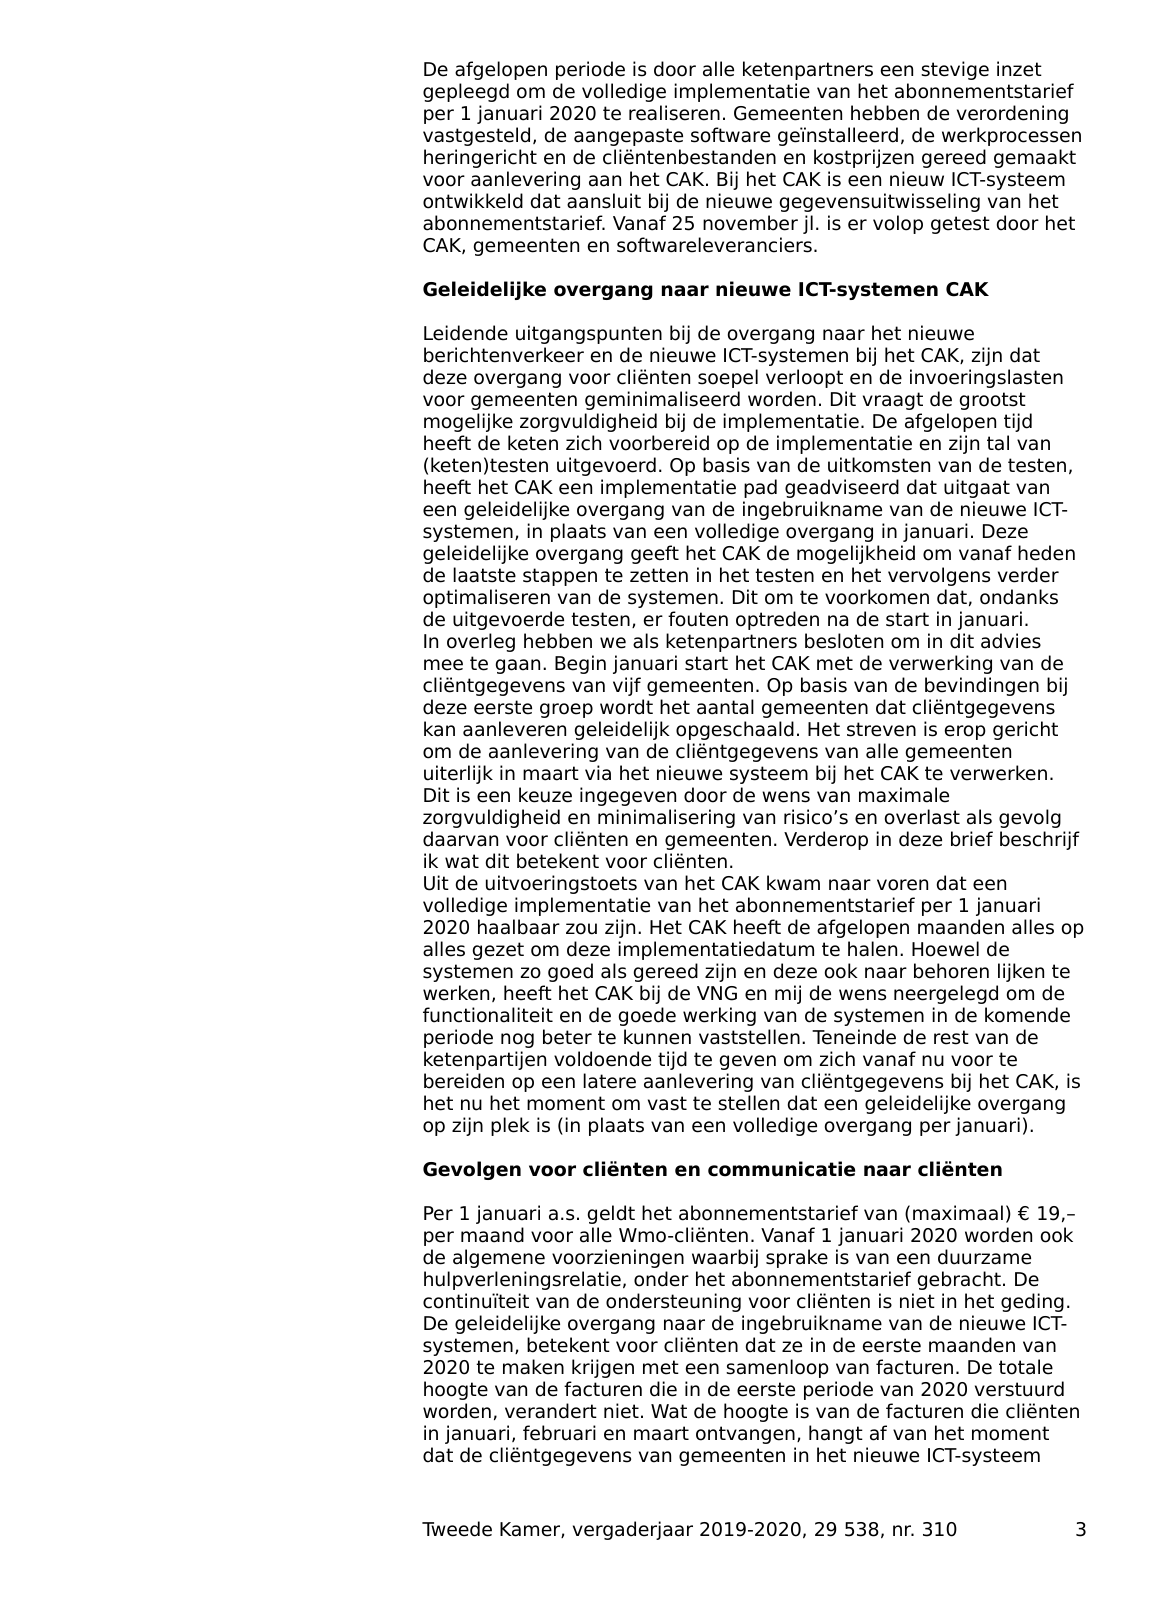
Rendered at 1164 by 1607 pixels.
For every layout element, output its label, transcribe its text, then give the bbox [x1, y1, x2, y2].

subtitle Gevolgen voor cliënten en communicatie naar cliënten [422, 1159, 1087, 1181]
text De afgelopen periode is door alle ketenpartners een stevige inzet gepleegd om de volledige implementatie van het abonnementstarief per 1 januari 2020 te realiseren. Gemeenten hebben de verordening vastgesteld, de aangepaste software geïnstalleerd, de werkprocessen heringericht en de cliëntenbestanden en kostprijzen gereed gemaakt voor aanlevering aan het CAK. Bij het CAK is een nieuw ICT-systeem ontwikkeld dat aansluit bij de nieuwe gegevensuitwisseling van het abonnementstarief. Vanaf 25 november jl. is er volop getest door het CAK, gemeenten en softwareleveranciers. [422, 59, 1087, 257]
text Uit de uitvoeringstoets van het CAK kwam naar voren dat een volledige implementatie van het abonnementstarief per 1 januari 2020 haalbaar zou zijn. Het CAK heeft de afgelopen maanden alles op alles gezet om deze implementatiedatum te halen. Hoewel de systemen zo goed als gereed zijn en deze ook naar behoren lijken te werken, heeft het CAK bij de VNG en mij de wens neergelegd om de functionaliteit en de goede werking van de systemen in de komende periode nog beter te kunnen vaststellen. Teneinde de rest van de ketenpartijen voldoende tijd te geven om zich vanaf nu voor te bereiden op een latere aanlevering van cliëntgegevens bij het CAK, is het nu het moment om vast te stellen dat een geleidelijke overgang op zijn plek is (in plaats van een volledige overgang per januari). [422, 873, 1087, 1136]
text Leidende uitgangspunten bij de overgang naar het nieuwe berichtenverkeer en de nieuwe ICT-systemen bij het CAK, zijn dat deze overgang voor cliënten soepel verloopt en de invoeringslasten voor gemeenten geminimaliseerd worden. Dit vraagt de grootst mogelijke zorgvuldigheid bij de implementatie. De afgelopen tijd heeft de keten zich voorbereid op de implementatie en zijn tal van (keten)testen uitgevoerd. Op basis van de uitkomsten van de testen, heeft het CAK een implementatie pad geadviseerd dat uitgaat van een geleidelijke overgang van de ingebruikname van de nieuwe ICT-systemen, in plaats van een volledige overgang in januari. Deze geleidelijke overgang geeft het CAK de mogelijkheid om vanaf heden de laatste stappen te zetten in het testen en het vervolgens verder optimaliseren van de systemen. Dit om te voorkomen dat, ondanks de uitgevoerde testen, er fouten optreden na de start in januari. [422, 323, 1087, 631]
text In overleg hebben we als ketenpartners besloten om in dit advies mee te gaan. Begin januari start het CAK met de verwerking van de cliëntgegevens van vijf gemeenten. Op basis van de bevindingen bij deze eerste groep wordt het aantal gemeenten dat cliëntgegevens kan aanleveren geleidelijk opgeschaald. Het streven is erop gericht om de aanlevering van de cliëntgegevens van alle gemeenten uiterlijk in maart via het nieuwe systeem bij het CAK te verwerken. Dit is een keuze ingegeven door de wens van maximale zorgvuldigheid en minimalisering van risico’s en overlast als gevolg daarvan voor cliënten en gemeenten. Verderop in deze brief beschrijf ik wat dit betekent voor cliënten. [422, 631, 1087, 873]
subtitle Geleidelijke overgang naar nieuwe ICT-systemen CAK [422, 279, 1087, 301]
text De geleidelijke overgang naar de ingebruikname van de nieuwe ICT-systemen, betekent voor cliënten dat ze in de eerste maanden van 2020 te maken krijgen met een samenloop van facturen. De totale hoogte van de facturen die in de eerste periode van 2020 verstuurd worden, verandert niet. Wat de hoogte is van de facturen die cliënten in januari, februari en maart ontvangen, hangt af van het moment dat de cliëntgegevens van gemeenten in het nieuwe ICT-systeem [422, 1313, 1087, 1467]
text Per 1 januari a.s. geldt het abonnementstarief van (maximaal) € 19,– per maand voor alle Wmo-cliënten. Vanaf 1 januari 2020 worden ook de algemene voorzieningen waarbij sprake is van een duurzame hulpverleningsrelatie, onder het abonnementstarief gebracht. De continuïteit van de ondersteuning voor cliënten is niet in het geding. [422, 1203, 1087, 1313]
